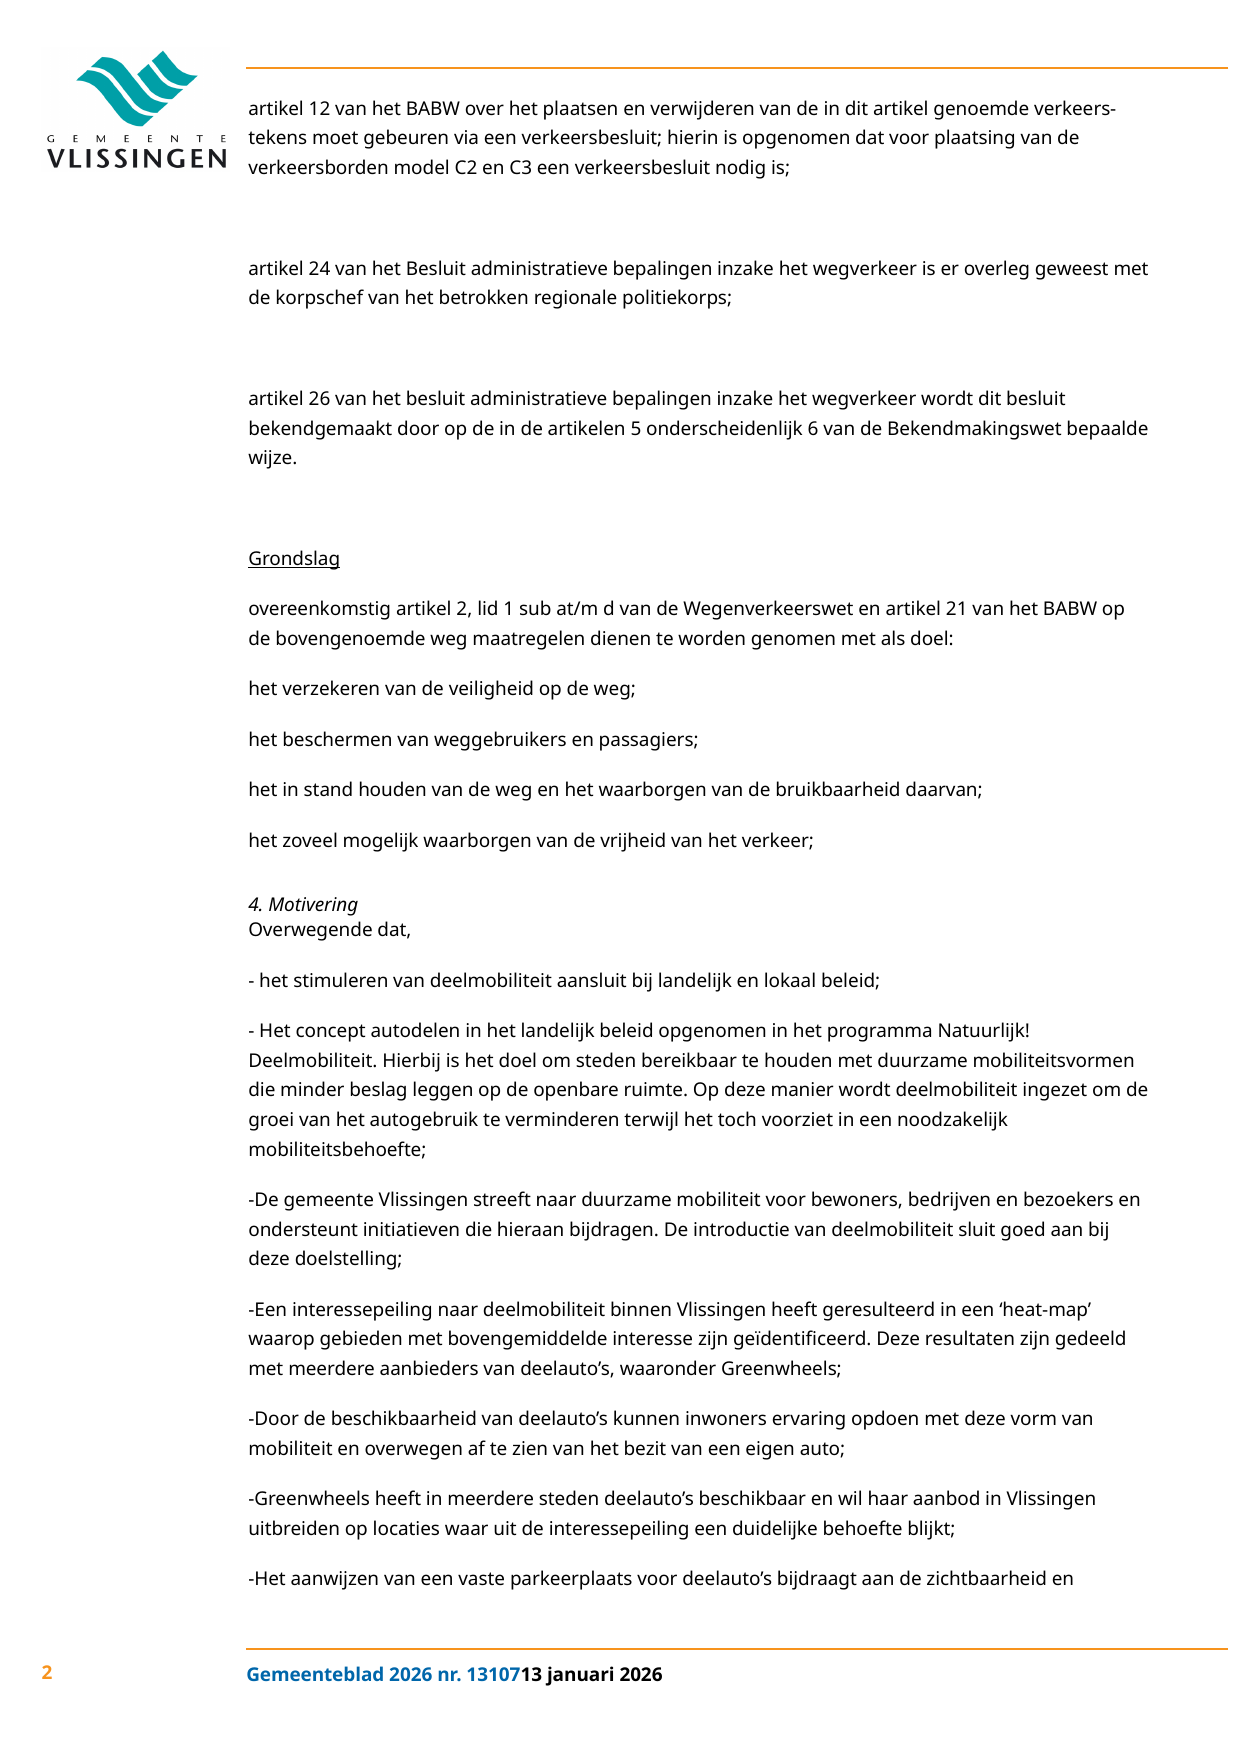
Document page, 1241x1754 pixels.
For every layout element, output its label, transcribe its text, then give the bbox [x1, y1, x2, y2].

text artikel 12 van het BABW over het plaatsen en verwijderen van de in dit artikel genoemde verkeers- tekens moet gebeuren via een verkeersbesluit; hierin is opgenomen dat voor plaatsing van de verkeersborden model C2 en C3 een verkeersbesluit nodig is; [248, 95, 1152, 180]
text - het stimuleren van deelmobiliteit aansluit bij landelijk en lokaal beleid; [248, 967, 1152, 993]
text overeenkomstig artikel 2, lid 1 sub at/m d van de Wegenverkeerswet en artikel 21 van het BABW op de bovengenoemde weg maatregelen dienen te worden genomen met als doel: [248, 596, 1152, 651]
text -Een interessepeiling naar deelmobiliteit binnen Vlissingen heeft geresulteerd in een ‘heat-map’ waarop gebieden met bovengemiddelde interesse zijn geïdentificeerd. Deze resultaten zijn gedeeld met meerdere aanbieders van deelauto’s, waaronder Greenwheels; [248, 1296, 1152, 1381]
text - Het concept autodelen in het landelijk beleid opgenomen in het programma Natuurlijk!Deelmobiliteit. Hierbij is het doel om steden bereikbaar te houden met duurzame mobiliteitsvormen die minder beslag leggen op de openbare ruimte. Op deze manier wordt deelmobiliteit ingezet om de groei van het autogebruik te verminderen terwijl het toch voorziet in een noodzakelijk mobiliteitsbehoefte; [248, 1017, 1152, 1161]
text -Greenwheels heeft in meerdere steden deelauto’s beschikbaar en wil haar aanbod in Vlissingen uitbreiden op locaties waar uit de interessepeiling een duidelijke behoefte blijkt; [248, 1485, 1152, 1541]
text Grondslag [248, 545, 1152, 571]
text -Door de beschikbaarheid van deelauto’s kunnen inwoners ervaring opdoen met deze vorm van mobiliteit en overwegen af te zien van het bezit van een eigen auto; [248, 1405, 1152, 1461]
picture [41, 47, 231, 172]
text 4. Motivering [248, 891, 1152, 917]
text -Het aanwijzen van een vaste parkeerplaats voor deelauto’s bijdraagt aan de zichtbaarheid en [248, 1565, 1152, 1591]
text het in stand houden van de weg en het waarborgen van de bruikbaarheid daarvan; [248, 776, 1152, 802]
text -De gemeente Vlissingen streeft naar duurzame mobiliteit voor bewoners, bedrijven en bezoekers en ondersteunt initiatieven die hieraan bijdragen. De introductie van deelmobiliteit sluit goed aan bij deze doelstelling; [248, 1186, 1152, 1271]
text het zoveel mogelijk waarborgen van de vrijheid van het verkeer; [248, 827, 1152, 853]
text artikel 26 van het besluit administratieve bepalingen inzake het wegverkeer wordt dit besluit bekendgemaakt door op de in de artikelen 5 onderscheidenlijk 6 van de Bekendmakingswet bepaalde wijze. [248, 385, 1152, 470]
text artikel 24 van het Besluit administratieve bepalingen inzake het wegverkeer is er overleg geweest met de korpschef van het betrokken regionale politiekorps; [248, 255, 1152, 310]
text het beschermen van weggebruikers en passagiers; [248, 726, 1152, 752]
text Overwegende dat, [248, 917, 1152, 942]
text het verzekeren van de veiligheid op de weg; [248, 676, 1152, 701]
